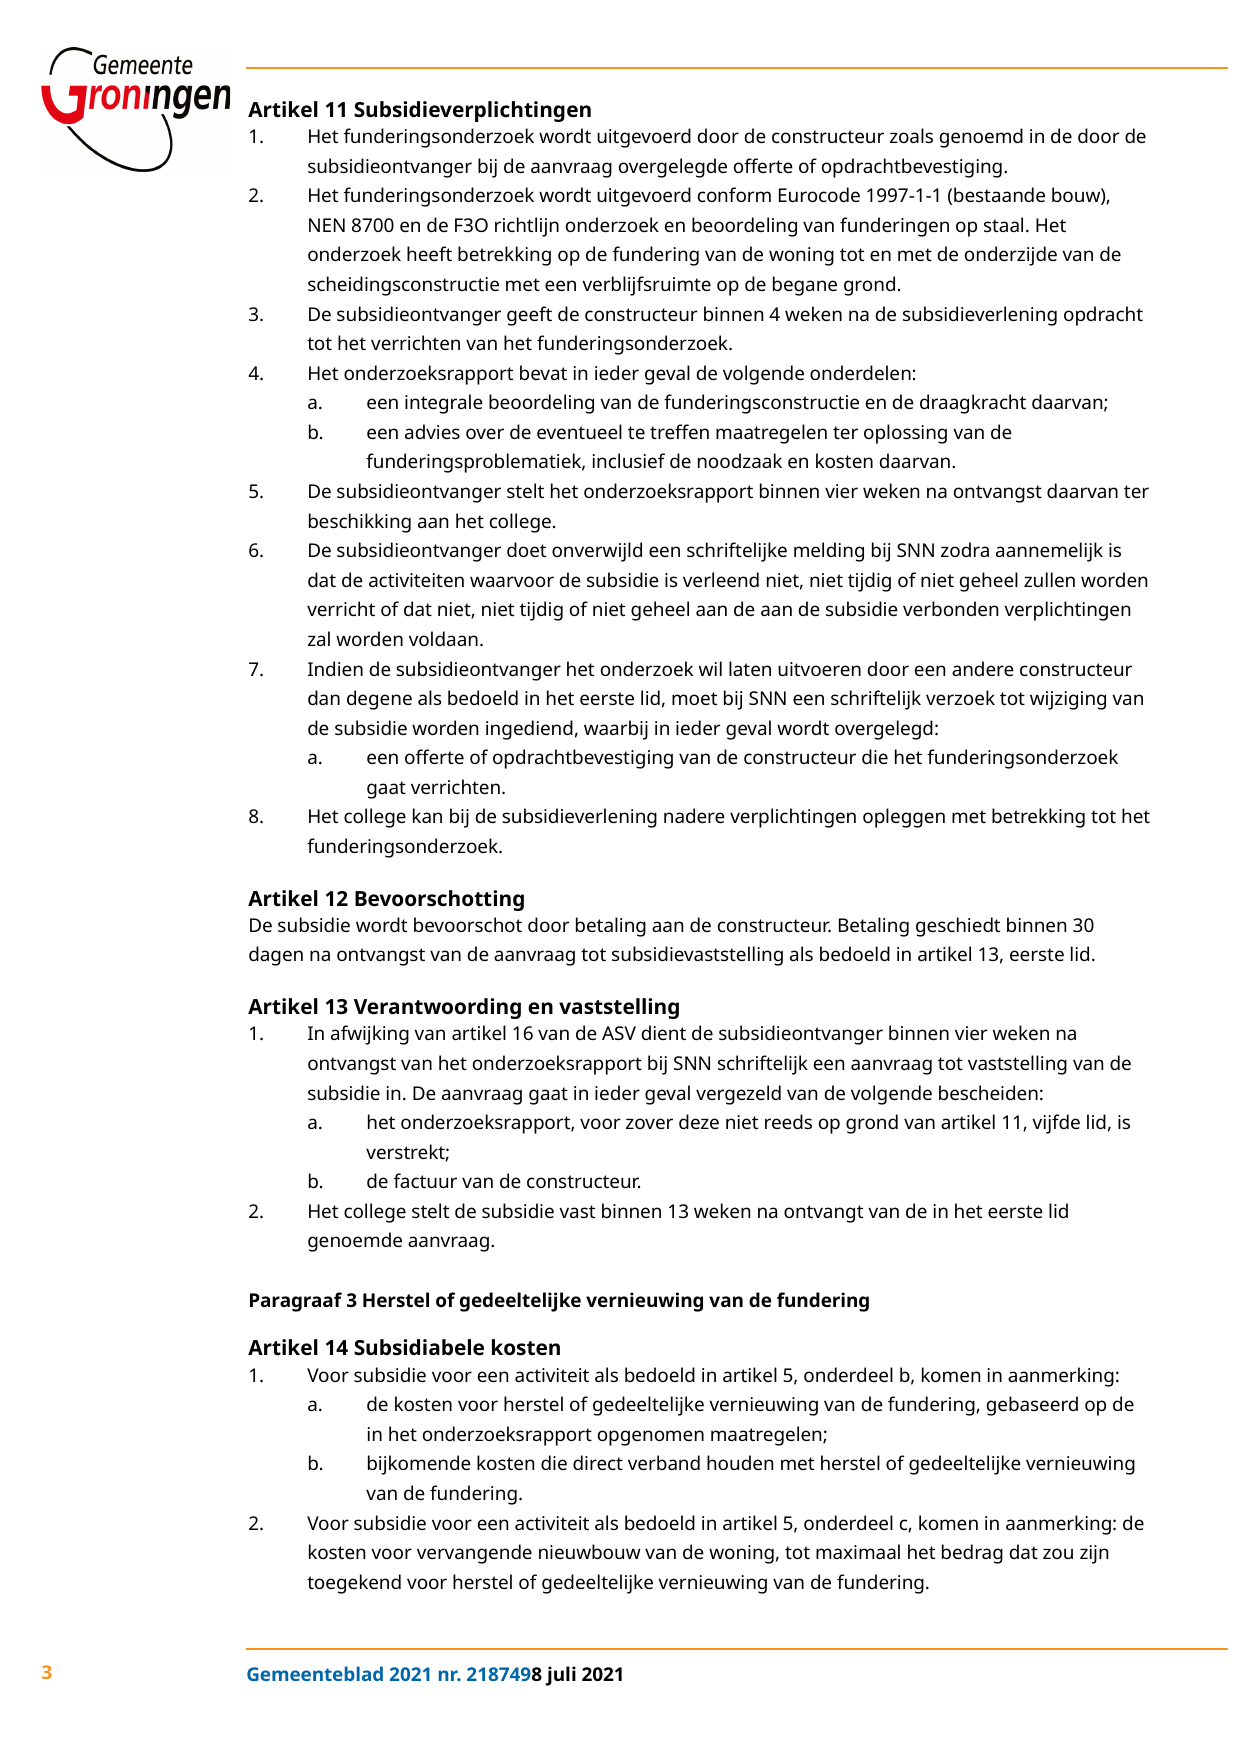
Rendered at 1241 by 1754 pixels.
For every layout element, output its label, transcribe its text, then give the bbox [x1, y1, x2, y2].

list De subsidieontvanger geeft de constructeur binnen 4 weken na de subsidieverlening opdracht tot het verrichten van het funderingsonderzoek. [248, 301, 1152, 356]
list het onderzoeksrapport, voor zover deze niet reeds op grond van artikel 11, vijfde lid, is verstrekt; [307, 1109, 1152, 1164]
text De subsidie wordt bevoorschot door betaling aan de constructeur. Betaling geschiedt binnen 30 dagen na ontvangst van de aanvraag tot subsidievaststelling als bedoeld in artikel 13, eerste lid. [248, 912, 1152, 967]
text Artikel 14 Subsidiabele kosten [248, 1333, 1152, 1362]
picture [41, 47, 231, 172]
text Paragraaf 3 Herstel of gedeeltelijke vernieuwing van de fundering [248, 1287, 1152, 1312]
text Artikel 13 Verantwoording en vaststelling [248, 992, 1152, 1021]
list Het funderingsonderzoek wordt uitgevoerd conform Eurocode 1997-1-1 (bestaande bouw), NEN 8700 en de F3O richtlijn onderzoek en beoordeling van funderingen op staal. Het onderzoek heeft betrekking op de fundering van de woning tot en met de onderzijde van de scheidingsconstructie met een verblijfsruimte op de begane grond. [248, 182, 1152, 297]
list Het onderzoeksrapport bevat in ieder geval de volgende onderdelen: [248, 360, 1152, 386]
text Artikel 12 Bevoorschotting [248, 884, 1152, 912]
list In afwijking van artikel 16 van de ASV dient de subsidieontvanger binnen vier weken na ontvangst van het onderzoeksrapport bij SNN schriftelijk een aanvraag tot vaststelling van de subsidie in. De aanvraag gaat in ieder geval vergezeld van de volgende bescheiden: [248, 1021, 1152, 1105]
list een advies over de eventueel te treffen maatregelen ter oplossing van de funderingsproblematiek, inclusief de noodzaak en kosten daarvan. [307, 419, 1152, 474]
list Voor subsidie voor een activiteit als bedoeld in artikel 5, onderdeel c, komen in aanmerking: de kosten voor vervangende nieuwbouw van de woning, tot maximaal het bedrag dat zou zijn toegekend voor herstel of gedeeltelijke vernieuwing van de fundering. [248, 1510, 1152, 1594]
list de kosten voor herstel of gedeeltelijke vernieuwing van de fundering, gebaseerd op de in het onderzoeksrapport opgenomen maatregelen; [307, 1391, 1152, 1447]
list een integrale beoordeling van de funderingsconstructie en de draagkracht daarvan; [307, 389, 1152, 415]
list Indien de subsidieontvanger het onderzoek wil laten uitvoeren door een andere constructeur dan degene als bedoeld in het eerste lid, moet bij SNN een schriftelijk verzoek tot wijziging van de subsidie worden ingediend, waarbij in ieder geval wordt overgelegd: [248, 656, 1152, 741]
text Artikel 11 Subsidieverplichtingen [248, 95, 1152, 123]
list Het college kan bij de subsidieverlening nadere verplichtingen opleggen met betrekking tot het funderingsonderzoek. [248, 804, 1152, 859]
list bijkomende kosten die direct verband houden met herstel of gedeeltelijke vernieuwing van de fundering. [307, 1451, 1152, 1506]
list een offerte of opdrachtbevestiging van de constructeur die het funderingsonderzoek gaat verrichten. [307, 744, 1152, 800]
list Voor subsidie voor een activiteit als bedoeld in artikel 5, onderdeel b, komen in aanmerking: [248, 1362, 1152, 1387]
list De subsidieontvanger doet onverwijld een schriftelijke melding bij SNN zodra aannemelijk is dat de activiteiten waarvoor de subsidie is verleend niet, niet tijdig of niet geheel zullen worden verricht of dat niet, niet tijdig of niet geheel aan de aan de subsidie verbonden verplichtingen zal worden voldaan. [248, 537, 1152, 652]
list Het funderingsonderzoek wordt uitgevoerd door de constructeur zoals genoemd in de door de subsidieontvanger bij de aanvraag overgelegde offerte of opdrachtbevestiging. [248, 123, 1152, 178]
list de factuur van de constructeur. [307, 1168, 1152, 1194]
list Het college stelt de subsidie vast binnen 13 weken na ontvangt van de in het eerste lid genoemde aanvraag. [248, 1198, 1152, 1253]
list De subsidieontvanger stelt het onderzoeksrapport binnen vier weken na ontvangst daarvan ter beschikking aan het college. [248, 478, 1152, 533]
